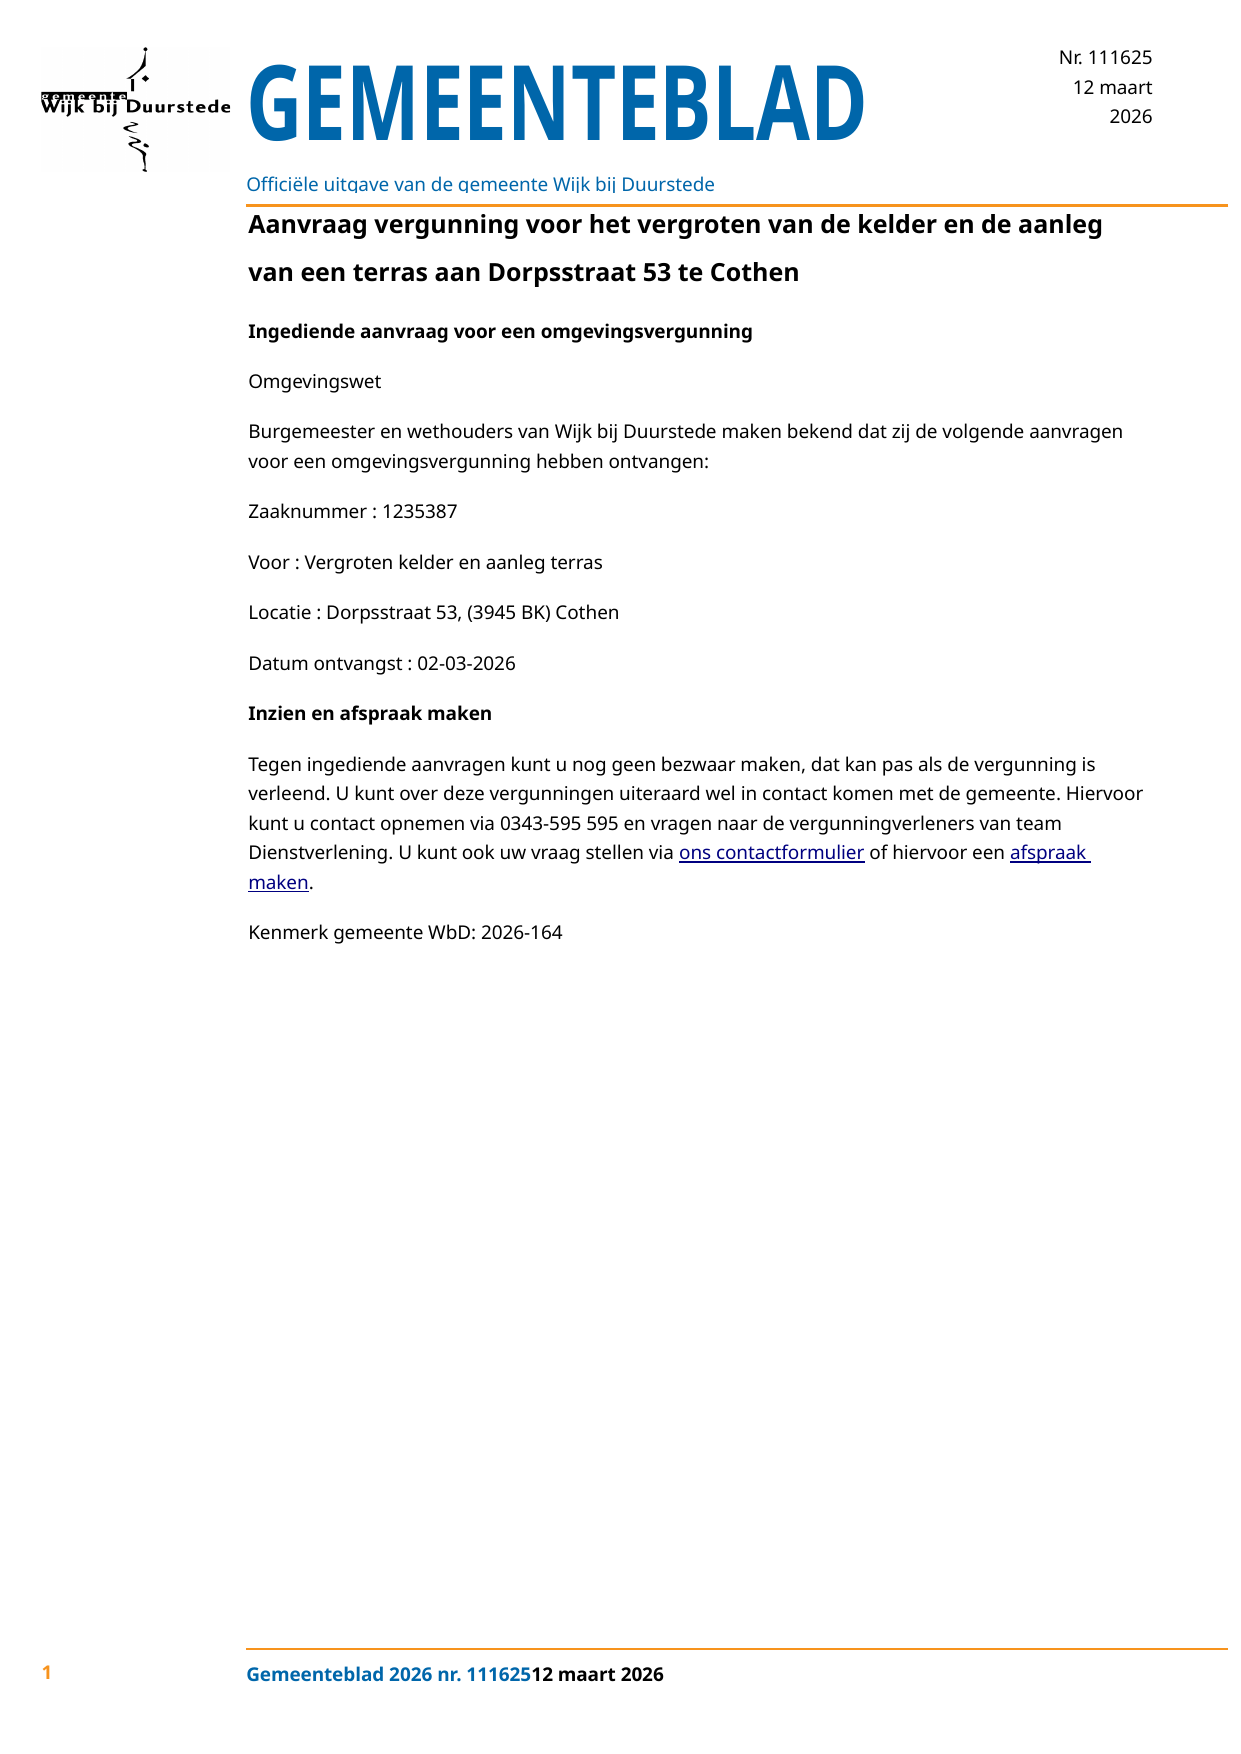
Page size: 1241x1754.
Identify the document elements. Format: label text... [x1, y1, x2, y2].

picture [41, 47, 231, 172]
text Tegen ingediende aanvragen kunt u nog geen bezwaar maken, dat kan pas als de vergunning is verleend. U kunt over deze vergunningen uiteraard wel in contact komen met de gemeente. Hiervoor kunt u contact opnemen via 0343-595 595 en vragen naar de vergunningverleners van team Dienstverlening. U kunt ook uw vraag stellen via ons contactformulier of hiervoor een afspraak maken. [248, 751, 1152, 895]
text Aanvraag vergunning voor het vergroten van de kelder en de aanleg van een terras aan Dorpsstraat 53 te Cothen [248, 207, 1152, 288]
text Inzien en afspraak maken [248, 700, 1152, 726]
text Ingediende aanvraag voor een omgevingsvergunning [248, 318, 1152, 344]
text Voor : Vergroten kelder en aanleg terras [248, 549, 1152, 575]
text Kenmerk gemeente WbD: 2026-164 [248, 919, 1152, 945]
text Locatie : Dorpsstraat 53, (3945 BK) Cothen [248, 599, 1152, 625]
text Datum ontvangst : 02-03-2026 [248, 650, 1152, 676]
text Burgemeester en wethouders van Wijk bij Duurstede maken bekend dat zij de volgende aanvragen voor een omgevingsvergunning hebben ontvangen: [248, 419, 1152, 474]
text Zaaknummer : 1235387 [248, 499, 1152, 524]
text Omgevingswet [248, 368, 1152, 394]
